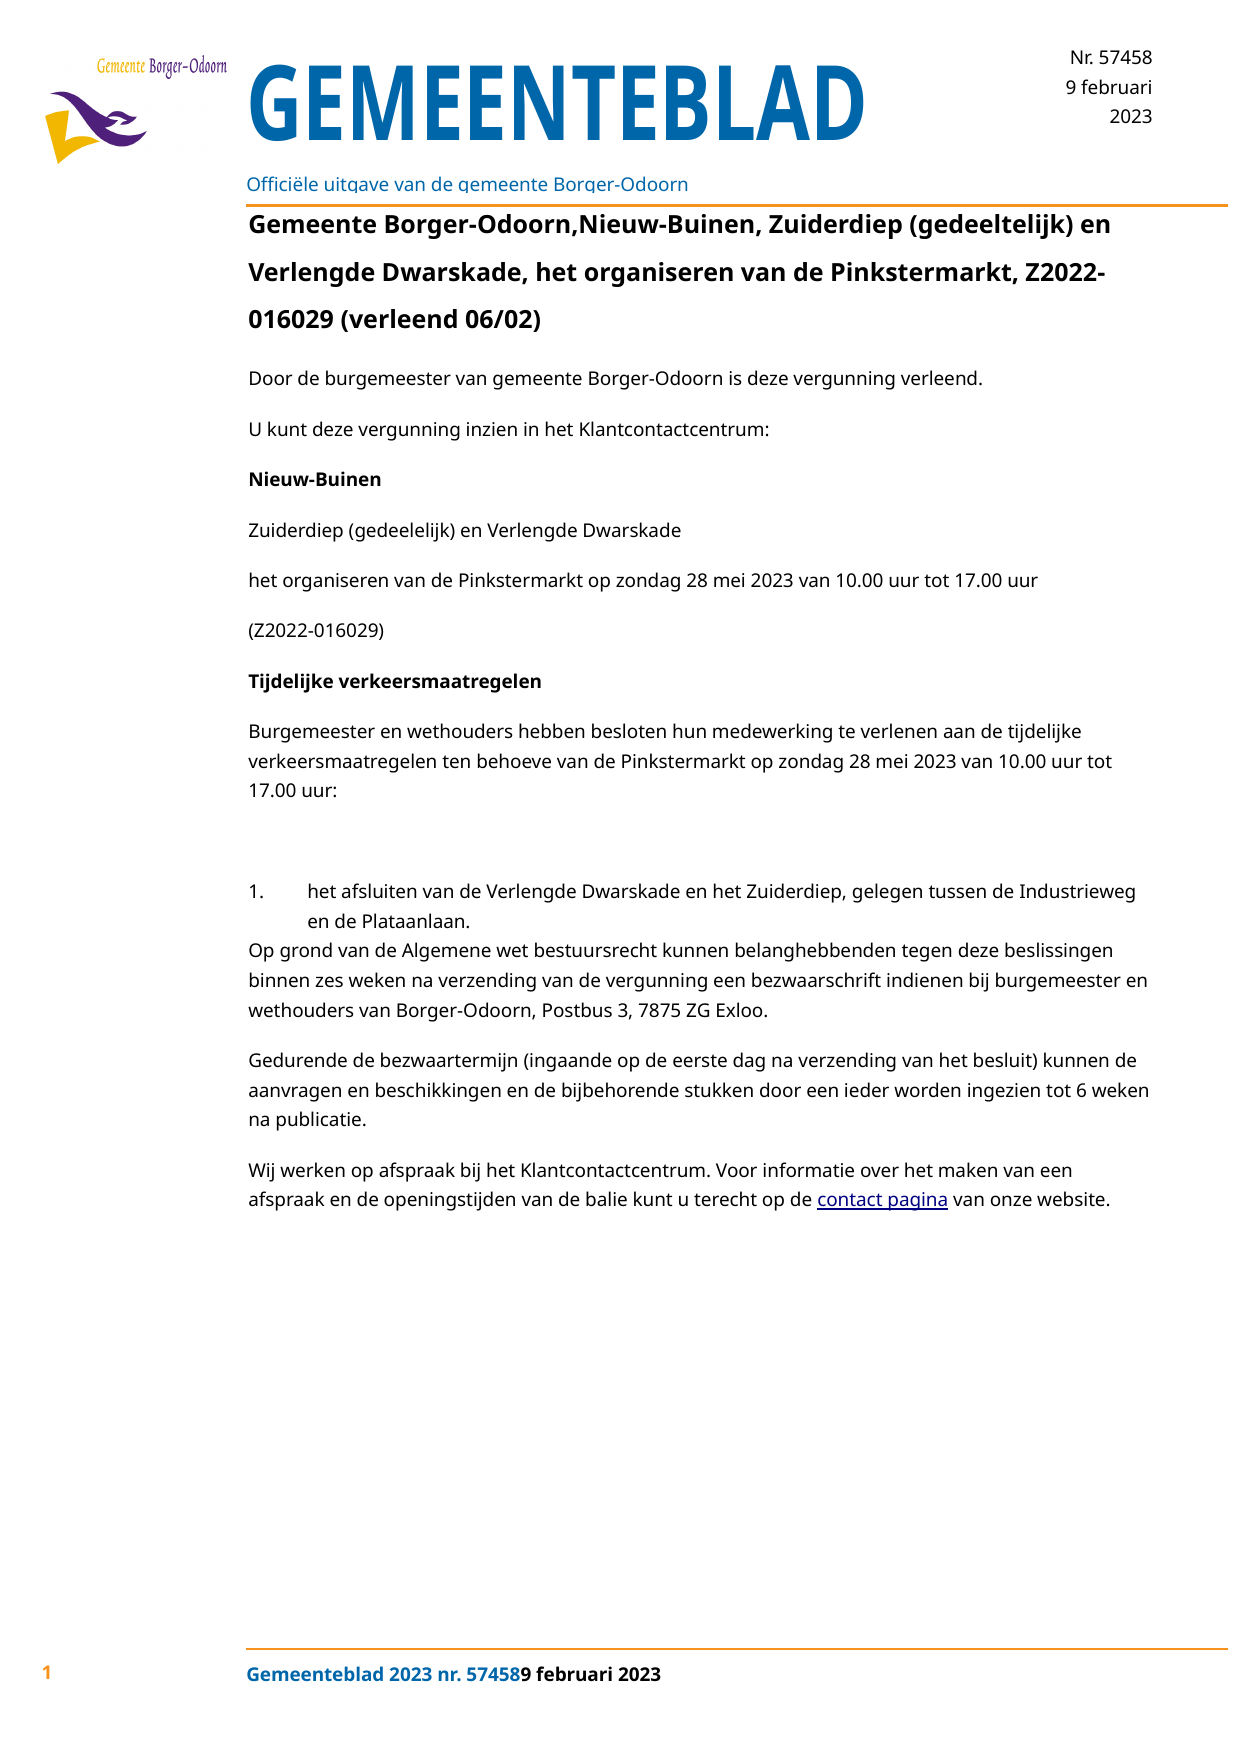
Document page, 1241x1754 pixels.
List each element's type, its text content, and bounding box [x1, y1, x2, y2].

text U kunt deze vergunning inzien in het Klantcontactcentrum: [248, 416, 1152, 442]
text Wij werken op afspraak bij het Klantcontactcentrum. Voor informatie over het maken van een afspraak en de openingstijden van de balie kunt u terecht op de contact pagina van onze website. [248, 1157, 1152, 1212]
text Gemeente Borger-Odoorn,Nieuw-Buinen, Zuiderdiep (gedeeltelijk) en Verlengde Dwarskade, het organiseren van de Pinkstermarkt, Z2022-016029 (verleend 06/02) [248, 207, 1152, 336]
text Burgemeester en wethouders hebben besloten hun medewerking te verlenen aan de tijdelijke verkeersmaatregelen ten behoeve van de Pinkstermarkt op zondag 28 mei 2023 van 10.00 uur tot 17.00 uur: [248, 718, 1152, 803]
text Nieuw-Buinen [248, 466, 1152, 492]
text (Z2022-016029) [248, 618, 1152, 643]
text Op grond van de Algemene wet bestuursrecht kunnen belanghebbenden tegen deze beslissingen binnen zes weken na verzending van de vergunning een bezwaarschrift indienen bij burgemeester en wethouders van Borger-Odoorn, Postbus 3, 7875 ZG Exloo. [248, 938, 1152, 1022]
text het organiseren van de Pinkstermarkt op zondag 28 mei 2023 van 10.00 uur tot 17.00 uur [248, 567, 1152, 593]
text Tijdelijke verkeersmaatregelen [248, 668, 1152, 694]
list het afsluiten van de Verlengde Dwarskade en het Zuiderdiep, gelegen tussen de Industrieweg en de Plataanlaan. [248, 878, 1152, 934]
text Zuiderdiep (gedeelelijk) en Verlengde Dwarskade [248, 517, 1152, 542]
text Gedurende de bezwaartermijn (ingaande op de eerste dag na verzending van het besluit) kunnen de aanvragen en beschikkingen en de bijbehorende stukken door een ieder worden ingezien tot 6 weken na publicatie. [248, 1047, 1152, 1132]
picture [41, 47, 231, 172]
text Door de burgemeester van gemeente Borger-Odoorn is deze vergunning verleend. [248, 366, 1152, 391]
